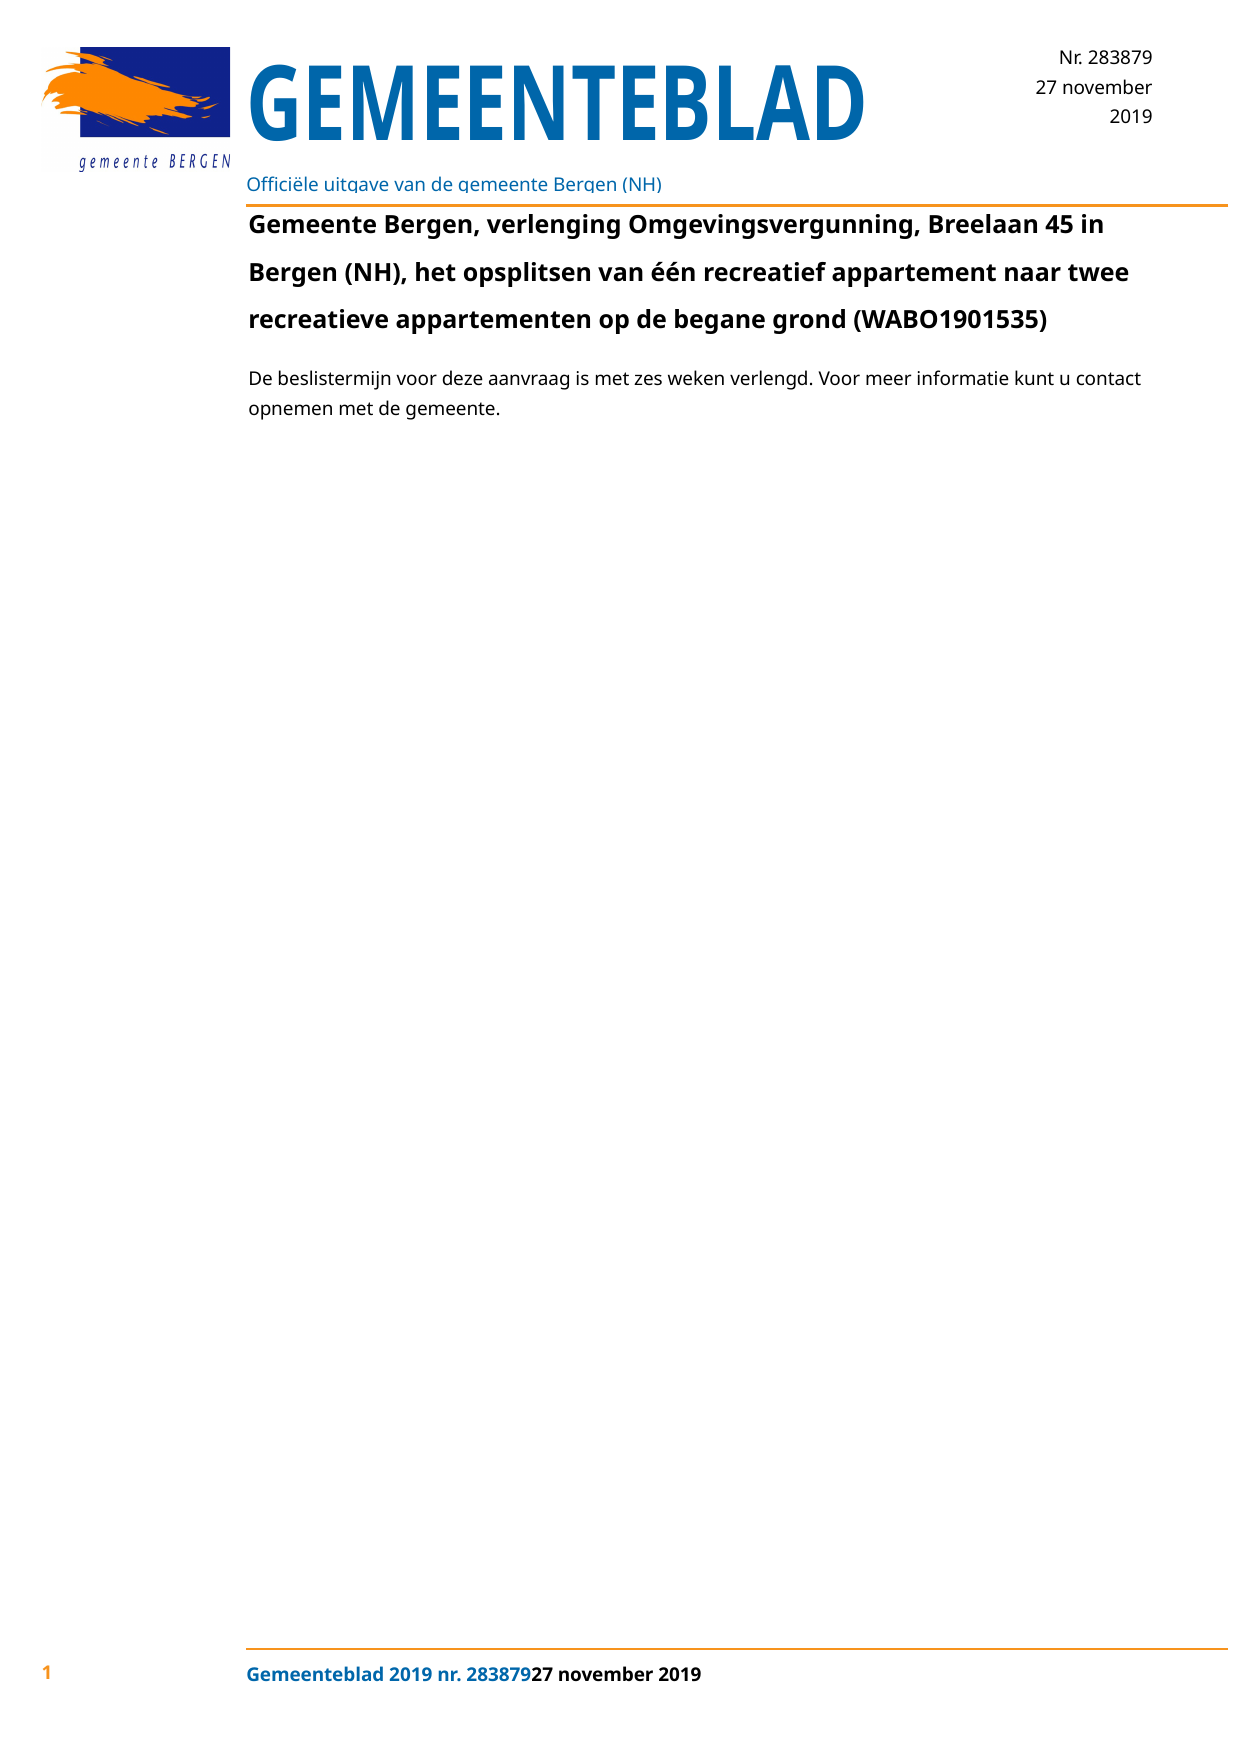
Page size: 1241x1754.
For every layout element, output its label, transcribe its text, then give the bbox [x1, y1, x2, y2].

picture [41, 47, 231, 172]
text De beslistermijn voor deze aanvraag is met zes weken verlengd. Voor meer informatie kunt u contact opnemen met de gemeente. [248, 366, 1152, 421]
text Gemeente Bergen, verlenging Omgevingsvergunning, Breelaan 45 in Bergen (NH), het opsplitsen van één recreatief appartement naar twee recreatieve appartementen op de begane grond (WABO1901535) [248, 207, 1152, 336]
